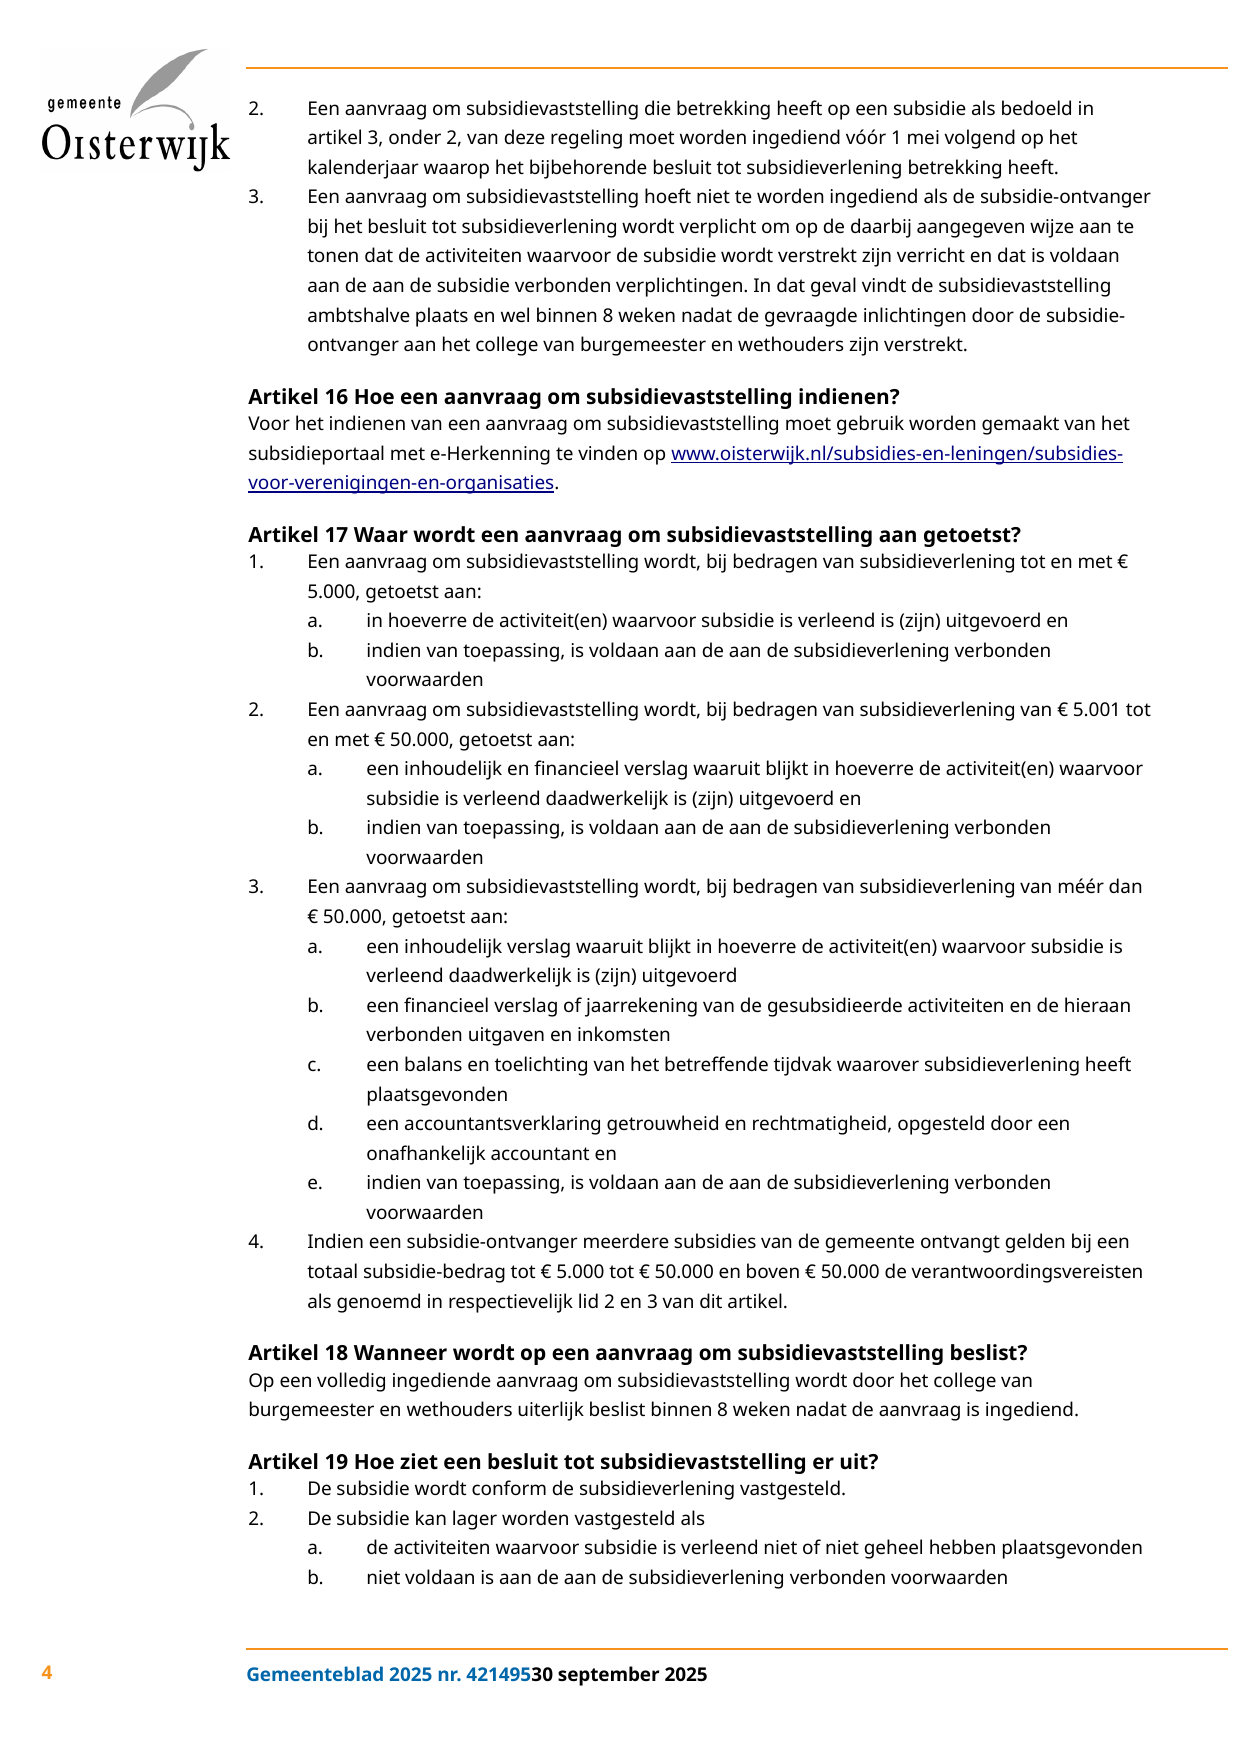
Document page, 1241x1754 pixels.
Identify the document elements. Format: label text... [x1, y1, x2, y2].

list De subsidie kan lager worden vastgesteld als [248, 1505, 1152, 1531]
text Artikel 19 Hoe ziet een besluit tot subsidievaststelling er uit? [248, 1447, 1152, 1475]
list De subsidie wordt conform de subsidieverlening vastgesteld. [248, 1475, 1152, 1501]
list niet voldaan is aan de aan de subsidieverlening verbonden voorwaarden [307, 1564, 1152, 1590]
list indien van toepassing, is voldaan aan de aan de subsidieverlening verbonden voorwaarden [307, 1169, 1152, 1225]
text Artikel 16 Hoe een aanvraag om subsidievaststelling indienen? [248, 382, 1152, 410]
list een inhoudelijk verslag waaruit blijkt in hoeverre de activiteit(en) waarvoor subsidie is verleend daadwerkelijk is (zijn) uitgevoerd [307, 933, 1152, 988]
list Indien een subsidie-ontvanger meerdere subsidies van de gemeente ontvangt gelden bij een totaal subsidie-bedrag tot € 5.000 tot € 50.000 en boven € 50.000 de verantwoordingsvereisten als genoemd in respectievelijk lid 2 en 3 van dit artikel. [248, 1229, 1152, 1314]
list indien van toepassing, is voldaan aan de aan de subsidieverlening verbonden voorwaarden [307, 814, 1152, 870]
list Een aanvraag om subsidievaststelling wordt, bij bedragen van subsidieverlening tot en met € 5.000, getoetst aan: [248, 548, 1152, 604]
list Een aanvraag om subsidievaststelling wordt, bij bedragen van subsidieverlening van € 5.001 tot en met € 50.000, getoetst aan: [248, 696, 1152, 752]
list een accountantsverklaring getrouwheid en rechtmatigheid, opgesteld door een onafhankelijk accountant en [307, 1110, 1152, 1166]
picture [41, 47, 231, 172]
list een financieel verslag of jaarrekening van de gesubsidieerde activiteiten en de hieraan verbonden uitgaven en inkomsten [307, 992, 1152, 1047]
list Een aanvraag om subsidievaststelling die betrekking heeft op een subsidie als bedoeld in artikel 3, onder 2, van deze regeling moet worden ingediend vóór 1 mei volgend op het kalenderjaar waarop het bijbehorende besluit tot subsidieverlening betrekking heeft. [248, 95, 1152, 180]
text Voor het indienen van een aanvraag om subsidievaststelling moet gebruik worden gemaakt van het subsidieportaal met e-Herkenning te vinden op www.oisterwijk.nl/subsidies-en-leningen/subsidies-voor-verenigingen-en-organisaties. [248, 410, 1152, 495]
list een inhoudelijk en financieel verslag waaruit blijkt in hoeverre de activiteit(en) waarvoor subsidie is verleend daadwerkelijk is (zijn) uitgevoerd en [307, 755, 1152, 811]
list indien van toepassing, is voldaan aan de aan de subsidieverlening verbonden voorwaarden [307, 637, 1152, 692]
text Artikel 17 Waar wordt een aanvraag om subsidievaststelling aan getoetst? [248, 520, 1152, 548]
text Artikel 18 Wanneer wordt op een aanvraag om subsidievaststelling beslist? [248, 1338, 1152, 1367]
list Een aanvraag om subsidievaststelling wordt, bij bedragen van subsidieverlening van méér dan € 50.000, getoetst aan: [248, 874, 1152, 929]
list een balans en toelichting van het betreffende tijdvak waarover subsidieverlening heeft plaatsgevonden [307, 1051, 1152, 1107]
text Op een volledig ingediende aanvraag om subsidievaststelling wordt door het college van burgemeester en wethouders uiterlijk beslist binnen 8 weken nadat de aanvraag is ingediend. [248, 1367, 1152, 1422]
list de activiteiten waarvoor subsidie is verleend niet of niet geheel hebben plaatsgevonden [307, 1534, 1152, 1560]
list Een aanvraag om subsidievaststelling hoeft niet te worden ingediend als de subsidie-ontvanger bij het besluit tot subsidieverlening wordt verplicht om op de daarbij aangegeven wijze aan te tonen dat de activiteiten waarvoor de subsidie wordt verstrekt zijn verricht en dat is voldaan aan de aan de subsidie verbonden verplichtingen. In dat geval vindt de subsidievaststelling ambtshalve plaats en wel binnen 8 weken nadat de gevraagde inlichtingen door de subsidie-ontvanger aan het college van burgemeester en wethouders zijn verstrekt. [248, 183, 1152, 357]
list in hoeverre de activiteit(en) waarvoor subsidie is verleend is (zijn) uitgevoerd en [307, 607, 1152, 633]
